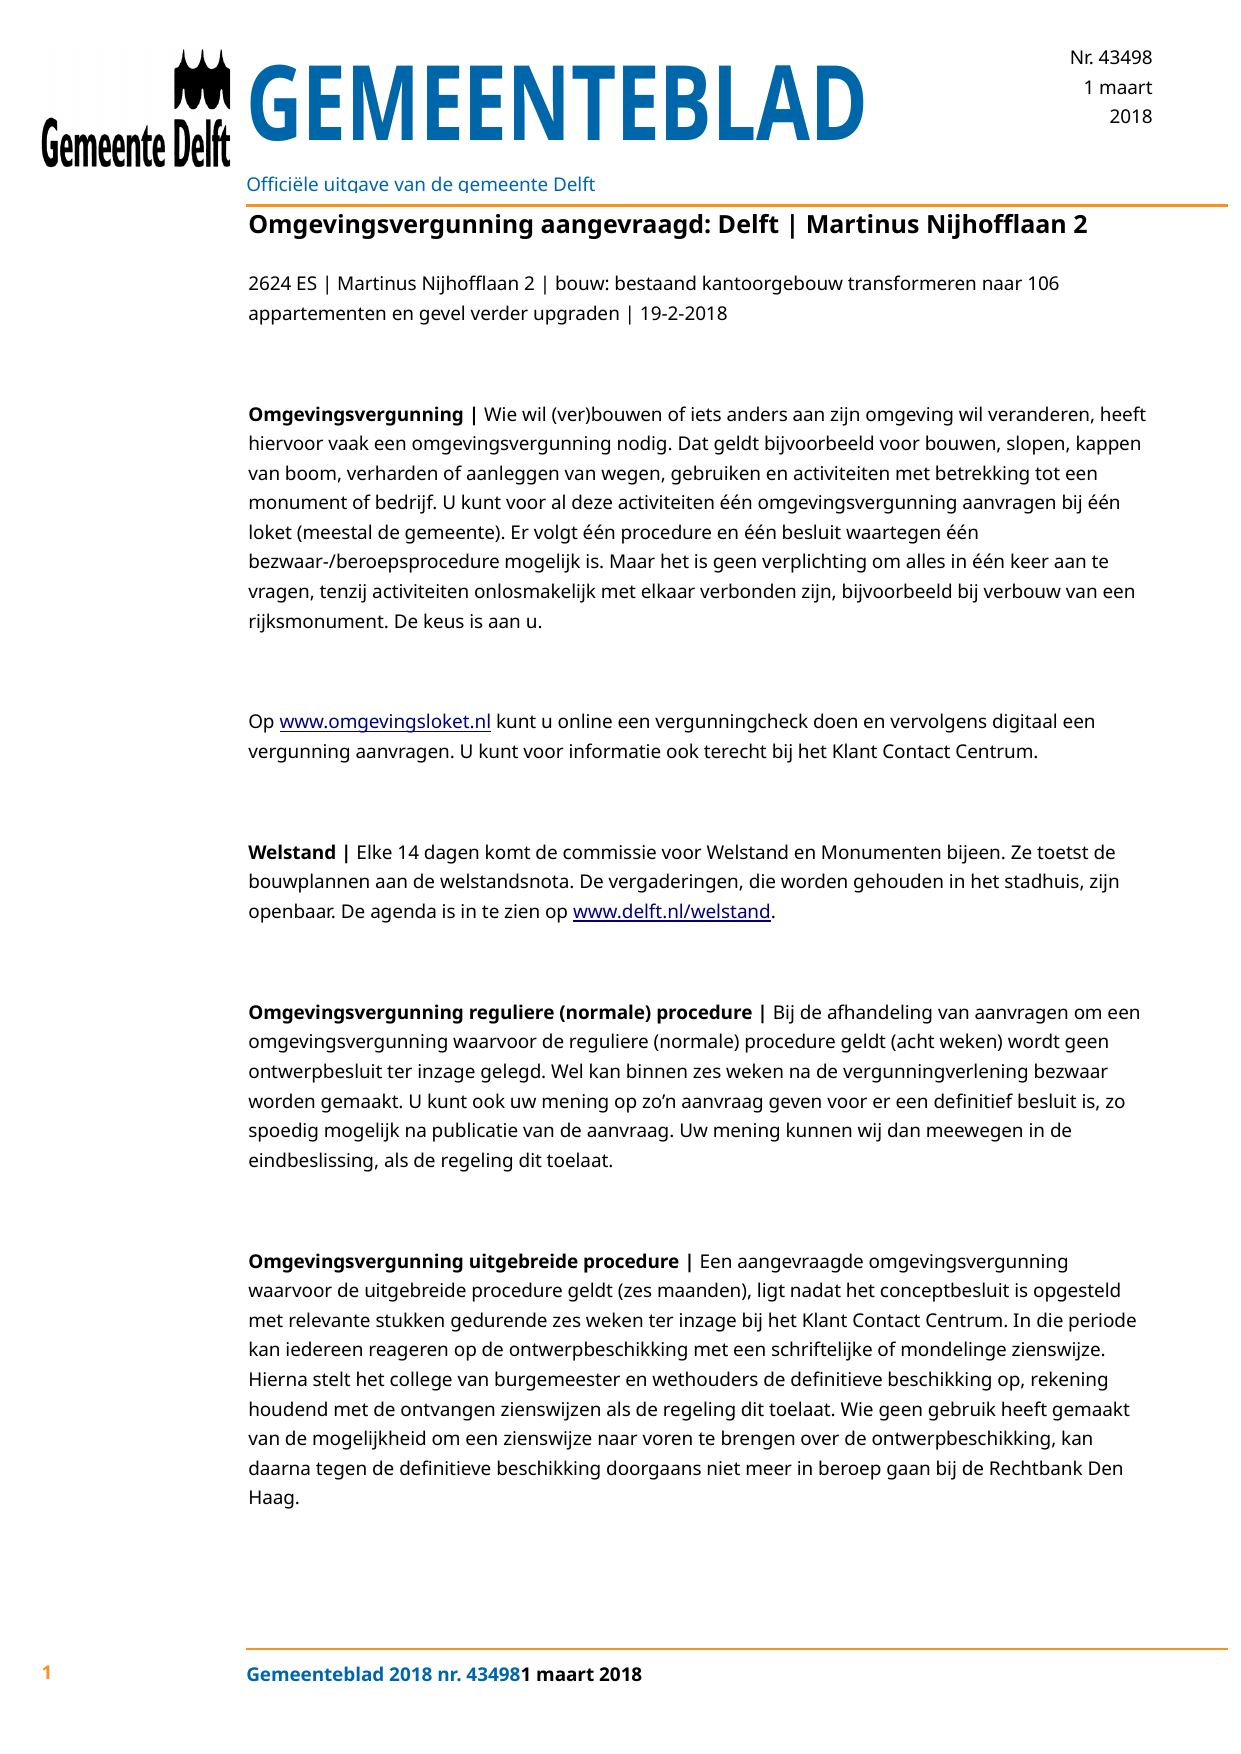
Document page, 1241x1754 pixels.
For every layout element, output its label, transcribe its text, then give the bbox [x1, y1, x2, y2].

text Welstand | Elke 14 dagen komt de commissie voor Welstand en Monumenten bijeen. Ze toetst de bouwplannen aan de welstandsnota. De vergaderingen, die worden gehouden in het stadhuis, zijn openbaar. De agenda is in te zien op www.delft.nl/welstand. [248, 839, 1152, 924]
text 2624 ES | Martinus Nijhofflaan 2 | bouw: bestaand kantoorgebouw transformeren naar 106 appartementen en gevel verder upgraden | 19-2-2018 [248, 270, 1152, 326]
picture [41, 47, 231, 172]
text Omgevingsvergunning uitgebreide procedure | Een aangevraagde omgevingsvergunning waarvoor de uitgebreide procedure geldt (zes maanden), ligt nadat het conceptbesluit is opgesteld met relevante stukken gedurende zes weken ter inzage bij het Klant Contact Centrum. In die periode kan iedereen reageren op de ontwerpbeschikking met een schriftelijke of mondelinge zienswijze. Hierna stelt het college van burgemeester en wethouders de definitieve beschikking op, rekening houdend met de ontvangen zienswijzen als de regeling dit toelaat. Wie geen gebruik heeft gemaakt van de mogelijkheid om een zienswijze naar voren te brengen over de ontwerpbeschikking, kan daarna tegen de definitieve beschikking doorgaans niet meer in beroep gaan bij de Rechtbank Den Haag. [248, 1248, 1152, 1510]
text Omgevingsvergunning | Wie wil (ver)bouwen of iets anders aan zijn omgeving wil veranderen, heeft hiervoor vaak een omgevingsvergunning nodig. Dat geldt bijvoorbeeld voor bouwen, slopen, kappen van boom, verharden of aanleggen van wegen, gebruiken en activiteiten met betrekking tot een monument of bedrijf. U kunt voor al deze activiteiten één omgevingsvergunning aanvragen bij één loket (meestal de gemeente). Er volgt één procedure en één besluit waartegen één bezwaar-/beroepsprocedure mogelijk is. Maar het is geen verplichting om alles in één keer aan te vragen, tenzij activiteiten onlosmakelijk met elkaar verbonden zijn, bijvoorbeeld bij verbouw van een rijksmonument. De keus is aan u. [248, 401, 1152, 633]
text Omgevingsvergunning reguliere (normale) procedure | Bij de afhandeling van aanvragen om een omgevingsvergunning waarvoor de reguliere (normale) procedure geldt (acht weken) wordt geen ontwerpbesluit ter inzage gelegd. Wel kan binnen zes weken na de vergunningverlening bezwaar worden gemaakt. U kunt ook uw mening op zo’n aanvraag geven voor er een definitief besluit is, zo spoedig mogelijk na publicatie van de aanvraag. Uw mening kunnen wij dan meewegen in de eindbeslissing, als de regeling dit toelaat. [248, 999, 1152, 1173]
text Op www.omgevingsloket.nl kunt u online een vergunningcheck doen en vervolgens digitaal een vergunning aanvragen. U kunt voor informatie ook terecht bij het Klant Contact Centrum. [248, 709, 1152, 764]
text Omgevingsvergunning aangevraagd: Delft | Martinus Nijhofflaan 2 [248, 207, 1152, 241]
